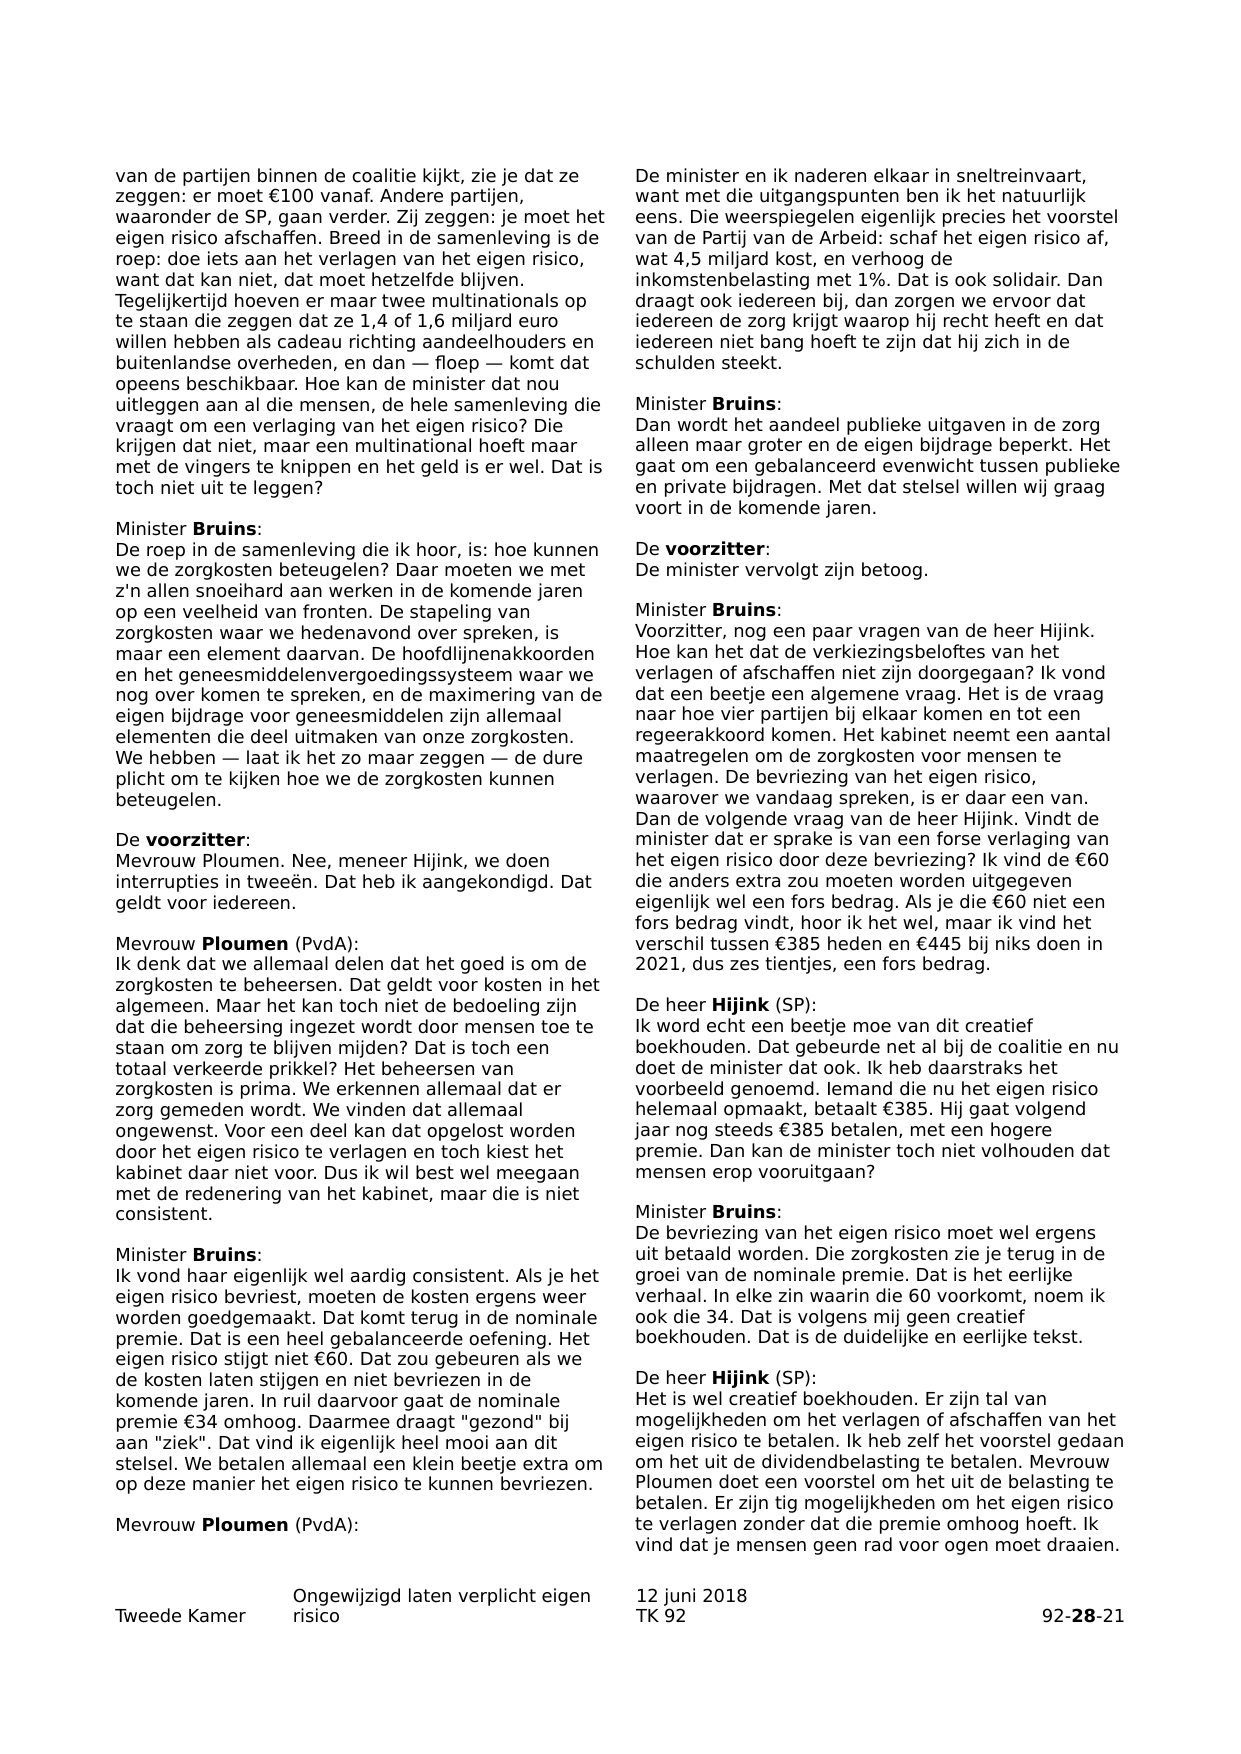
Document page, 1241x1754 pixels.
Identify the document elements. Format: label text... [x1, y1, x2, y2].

text Ik word echt een beetje moe van dit creatief boekhouden. Dat gebeurde net al bij de coalitie en nu doet de minister dat ook. Ik heb daarstraks het voorbeeld genoemd. Iemand die nu het eigen risico helemaal opmaakt, betaalt €385. Hij gaat volgend jaar nog steeds €385 betalen, met een hogere premie. Dan kan de minister toch niet volhouden dat mensen erop vooruitgaan? [635, 1016, 1125, 1182]
text De heer Hijink (SP): [635, 995, 1125, 1016]
text Minister Bruins: [115, 1245, 605, 1266]
text De roep in de samenleving die ik hoor, is: hoe kunnen we de zorgkosten beteugelen? Daar moeten we met z'n allen snoeihard aan werken in de komende jaren op een veelheid van fronten. De stapeling van zorgkosten waar we hedenavond over spreken, is maar een element daarvan. De hoofdlijnenakkoorden en het geneesmiddelenvergoedingssysteem waar we nog over komen te spreken, en de maximering van de eigen bijdrage voor geneesmiddelen zijn allemaal elementen die deel uitmaken van onze zorgkosten. We hebben — laat ik het zo maar zeggen — de dure plicht om te kijken hoe we de zorgkosten kunnen beteugelen. [115, 539, 605, 810]
text Mevrouw Ploumen (PvdA): [115, 1515, 605, 1536]
text De voorzitter: [115, 830, 605, 851]
text Voorzitter, nog een paar vragen van de heer Hijink. Hoe kan het dat de verkiezingsbeloftes van het verlagen of afschaffen niet zijn doorgegaan? Ik vond dat een beetje een algemene vraag. Het is de vraag naar hoe vier partijen bij elkaar komen en tot een regeerakkoord komen. Het kabinet neemt een aantal maatregelen om de zorgkosten voor mensen te verlagen. De bevriezing van het eigen risico, waarover we vandaag spreken, is er daar een van. [635, 621, 1125, 808]
text Minister Bruins: [635, 394, 1125, 414]
text Minister Bruins: [635, 1202, 1125, 1223]
text Het is wel creatief boekhouden. Er zijn tal van mogelijkheden om het verlagen of afschaffen van het eigen risico te betalen. Ik heb zelf het voorstel gedaan om het uit de dividendbelasting te betalen. Mevrouw Ploumen doet een voorstel om het uit de belasting te betalen. Er zijn tig mogelijkheden om het eigen risico te verlagen zonder dat die premie omhoog hoeft. Ik vind dat je mensen geen rad voor ogen moet draaien. [635, 1389, 1125, 1556]
text De bevriezing van het eigen risico moet wel ergens uit betaald worden. Die zorgkosten zie je terug in de groei van de nominale premie. Dat is het eerlijke verhaal. In elke zin waarin die 60 voorkomt, noem ik ook die 34. Dat is volgens mij geen creatief boekhouden. Dat is de duidelijke en eerlijke tekst. [635, 1223, 1125, 1348]
text Minister Bruins: [115, 519, 605, 539]
text van de partijen binnen de coalitie kijkt, zie je dat ze zeggen: er moet €100 vanaf. Andere partijen, waaronder de SP, gaan verder. Zij zeggen: je moet het eigen risico afschaffen. Breed in de samenleving is de roep: doe iets aan het verlagen van het eigen risico, want dat kan niet, dat moet hetzelfde blijven. Tegelijkertijd hoeven er maar twee multinationals op te staan die zeggen dat ze 1,4 of 1,6 miljard euro willen hebben als cadeau richting aandeelhouders en buitenlandse overheden, en dan — floep — komt dat opeens beschikbaar. Hoe kan de minister dat nou uitleggen aan al die mensen, de hele samenleving die vraagt om een verlaging van het eigen risico? Die krijgen dat niet, maar een multinational hoeft maar met de vingers te knippen en het geld is er wel. Dat is toch niet uit te leggen? [115, 165, 605, 499]
text Mevrouw Ploumen (PvdA): [115, 933, 605, 954]
text De heer Hijink (SP): [635, 1368, 1125, 1389]
text Mevrouw Ploumen. Nee, meneer Hijink, we doen interrupties in tweeën. Dat heb ik aangekondigd. Dat geldt voor iedereen. [115, 851, 605, 913]
text Ik vond haar eigenlijk wel aardig consistent. Als je het eigen risico bevriest, moeten de kosten ergens weer worden goedgemaakt. Dat komt terug in de nominale premie. Dat is een heel gebalanceerde oefening. Het eigen risico stijgt niet €60. Dat zou gebeuren als we de kosten laten stijgen en niet bevriezen in de komende jaren. In ruil daarvoor gaat de nominale premie €34 omhoog. Daarmee draagt "gezond" bij aan "ziek". Dat vind ik eigenlijk heel mooi aan dit stelsel. We betalen allemaal een klein beetje extra om op deze manier het eigen risico te kunnen bevriezen. [115, 1266, 605, 1495]
text De voorzitter: [635, 538, 1125, 559]
text Dan de volgende vraag van de heer Hijink. Vindt de minister dat er sprake is van een forse verlaging van het eigen risico door deze bevriezing? Ik vind de €60 die anders extra zou moeten worden uitgegeven eigenlijk wel een fors bedrag. Als je die €60 niet een fors bedrag vindt, hoor ik het wel, maar ik vind het verschil tussen €385 heden en €445 bij niks doen in 2021, dus zes tientjes, een fors bedrag. [635, 808, 1125, 975]
text De minister en ik naderen elkaar in sneltreinvaart, want met die uitgangspunten ben ik het natuurlijk eens. Die weerspiegelen eigenlijk precies het voorstel van de Partij van de Arbeid: schaf het eigen risico af, wat 4,5 miljard kost, en verhoog de inkomstenbelasting met 1%. Dat is ook solidair. Dan draagt ook iedereen bij, dan zorgen we ervoor dat iedereen de zorg krijgt waarop hij recht heeft en dat iedereen niet bang hoeft te zijn dat hij zich in de schulden steekt. [635, 165, 1125, 374]
text De minister vervolgt zijn betoog. [635, 559, 1125, 580]
text Dan wordt het aandeel publieke uitgaven in de zorg alleen maar groter en de eigen bijdrage beperkt. Het gaat om een gebalanceerd evenwicht tussen publieke en private bijdragen. Met dat stelsel willen wij graag voort in de komende jaren. [635, 414, 1125, 518]
text Minister Bruins: [635, 600, 1125, 621]
text Ik denk dat we allemaal delen dat het goed is om de zorgkosten te beheersen. Dat geldt voor kosten in het algemeen. Maar het kan toch niet de bedoeling zijn dat die beheersing ingezet wordt door mensen toe te staan om zorg te blijven mijden? Dat is toch een totaal verkeerde prikkel? Het beheersen van zorgkosten is prima. We erkennen allemaal dat er zorg gemeden wordt. We vinden dat allemaal ongewenst. Voor een deel kan dat opgelost worden door het eigen risico te verlagen en toch kiest het kabinet daar niet voor. Dus ik wil best wel meegaan met de redenering van het kabinet, maar die is niet consistent. [115, 954, 605, 1225]
